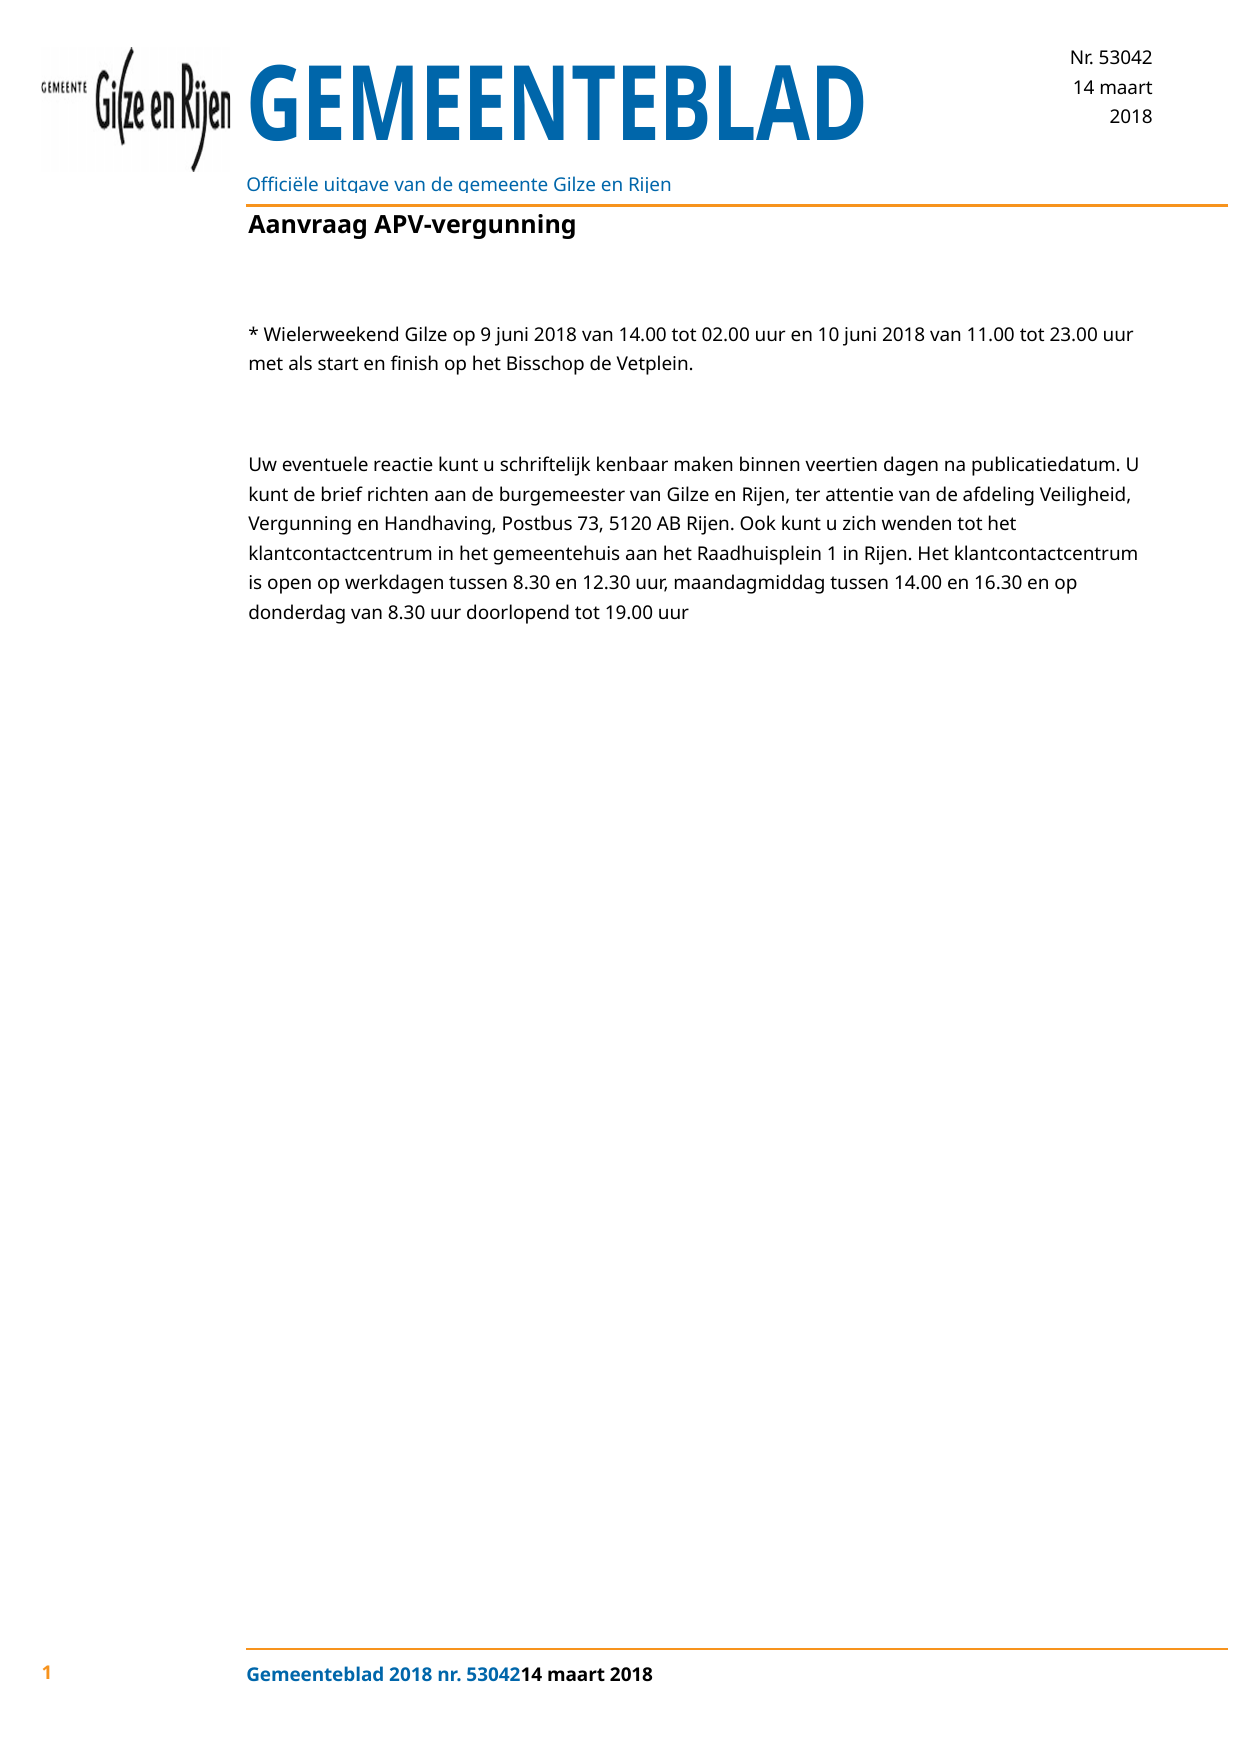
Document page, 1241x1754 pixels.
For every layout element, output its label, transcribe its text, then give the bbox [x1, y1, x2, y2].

text Uw eventuele reactie kunt u schriftelijk kenbaar maken binnen veertien dagen na publicatiedatum. U kunt de brief richten aan de burgemeester van Gilze en Rijen, ter attentie van de afdeling Veiligheid, Vergunning en Handhaving, Postbus 73, 5120 AB Rijen. Ook kunt u zich wenden tot het klantcontactcentrum in het gemeentehuis aan het Raadhuisplein 1 in Rijen. Het klantcontactcentrum is open op werkdagen tussen 8.30 en 12.30 uur, maandagmiddag tussen 14.00 en 16.30 en op donderdag van 8.30 uur doorlopend tot 19.00 uur [248, 451, 1152, 625]
text * Wielerweekend Gilze op 9 juni 2018 van 14.00 tot 02.00 uur en 10 juni 2018 van 11.00 tot 23.00 uur met als start en finish op het Bisschop de Vetplein. [248, 321, 1152, 376]
text Aanvraag APV-vergunning [248, 207, 1152, 241]
picture [41, 47, 231, 172]
